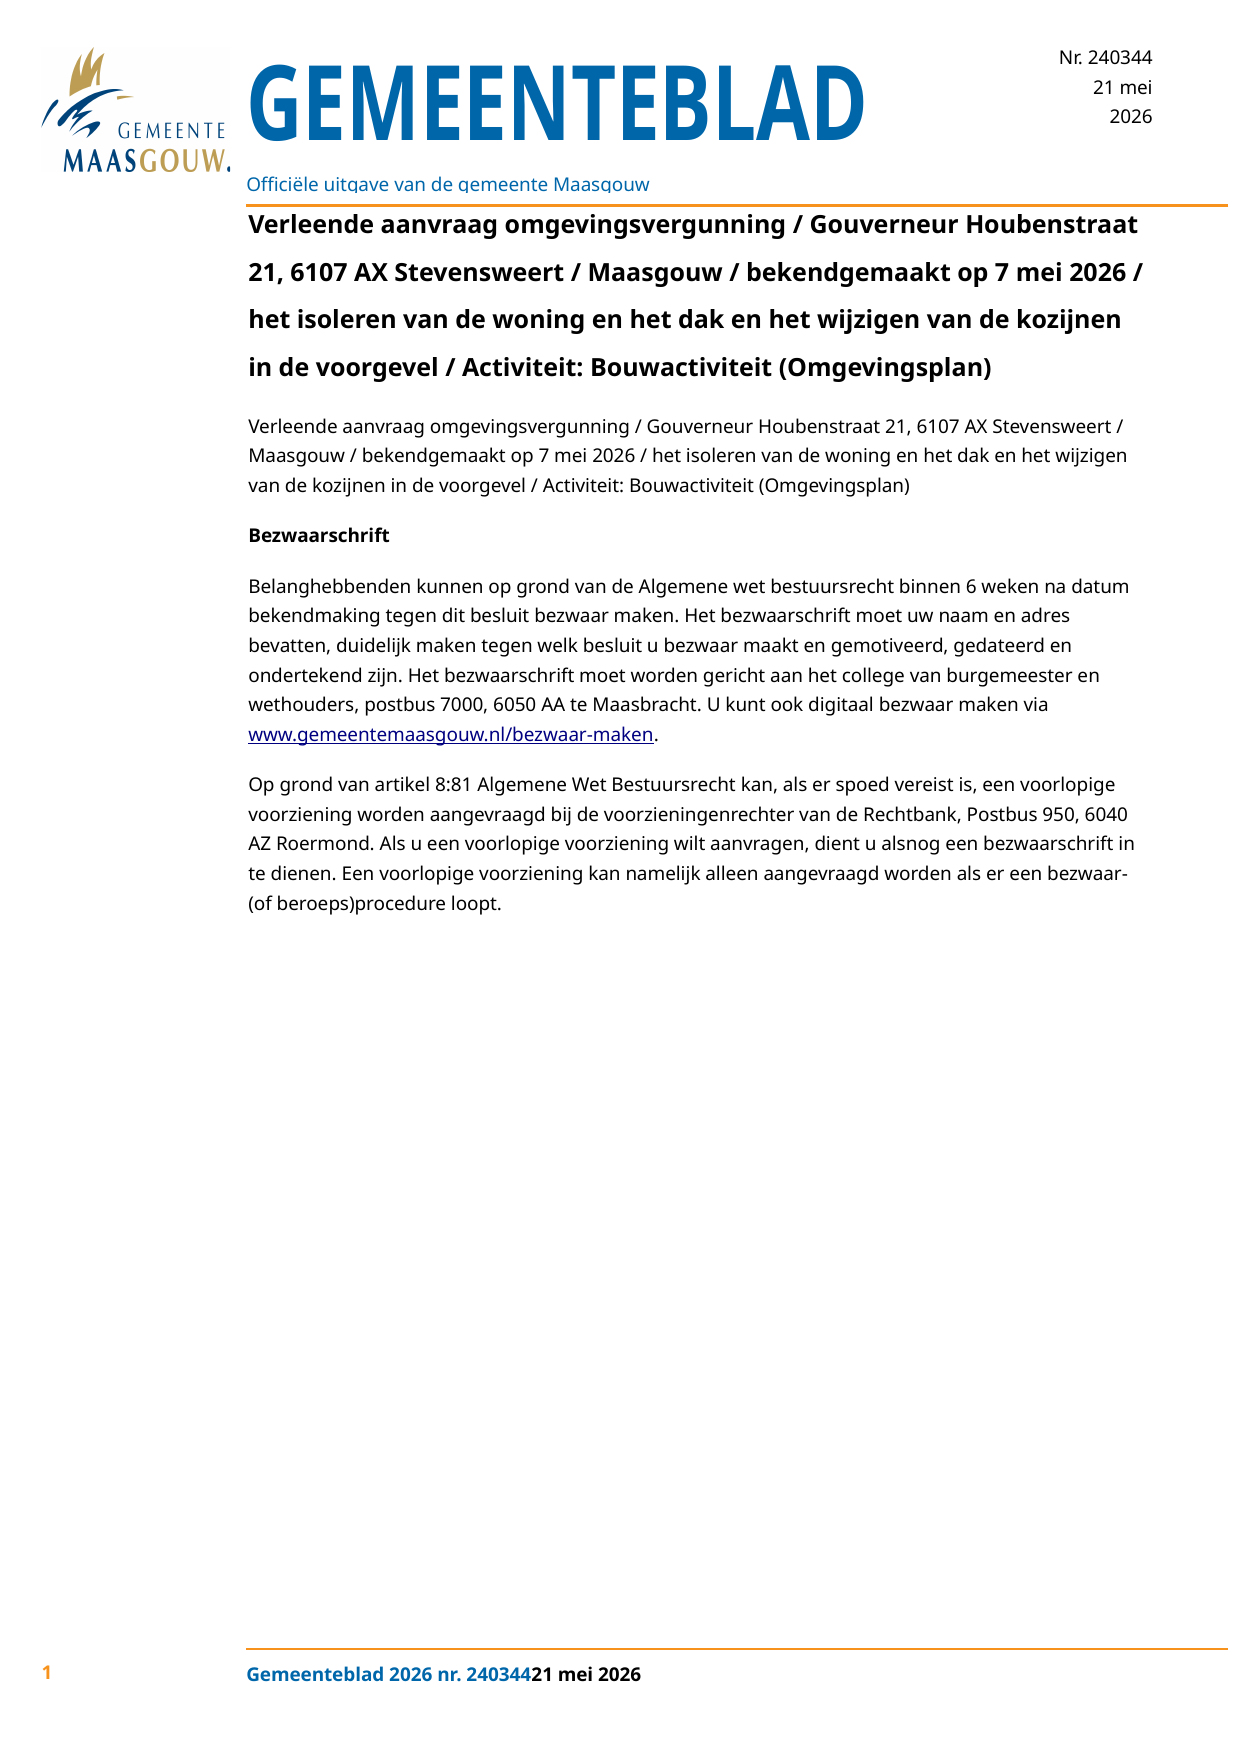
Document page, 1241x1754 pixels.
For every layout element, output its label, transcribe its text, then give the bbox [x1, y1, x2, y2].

text Belanghebbenden kunnen op grond van de Algemene wet bestuursrecht binnen 6 weken na datum bekendmaking tegen dit besluit bezwaar maken. Het bezwaarschrift moet uw naam en adres bevatten, duidelijk maken tegen welk besluit u bezwaar maakt en gemotiveerd, gedateerd en ondertekend zijn. Het bezwaarschrift moet worden gericht aan het college van burgemeester en wethouders, postbus 7000, 6050 AA te Maasbracht. U kunt ook digitaal bezwaar maken via www.gemeentemaasgouw.nl/bezwaar-maken. [248, 573, 1152, 747]
text Op grond van artikel 8:81 Algemene Wet Bestuursrecht kan, als er spoed vereist is, een voorlopige voorziening worden aangevraagd bij de voorzieningenrechter van de Rechtbank, Postbus 950, 6040 AZ Roermond. Als u een voorlopige voorziening wilt aanvragen, dient u alsnog een bezwaarschrift in te dienen. Een voorlopige voorziening kan namelijk alleen aangevraagd worden als er een bezwaar- (of beroeps)procedure loopt. [248, 771, 1152, 916]
picture [41, 47, 231, 172]
text Verleende aanvraag omgevingsvergunning / Gouverneur Houbenstraat 21, 6107 AX Stevensweert / Maasgouw / bekendgemaakt op 7 mei 2026 / het isoleren van de woning en het dak en het wijzigen van de kozijnen in de voorgevel / Activiteit: Bouwactiviteit (Omgevingsplan) [248, 413, 1152, 498]
text Verleende aanvraag omgevingsvergunning / Gouverneur Houbenstraat 21, 6107 AX Stevensweert / Maasgouw / bekendgemaakt op 7 mei 2026 / het isoleren van de woning en het dak en het wijzigen van de kozijnen in de voorgevel / Activiteit: Bouwactiviteit (Omgevingsplan) [248, 207, 1152, 384]
text Bezwaarschrift [248, 523, 1152, 548]
